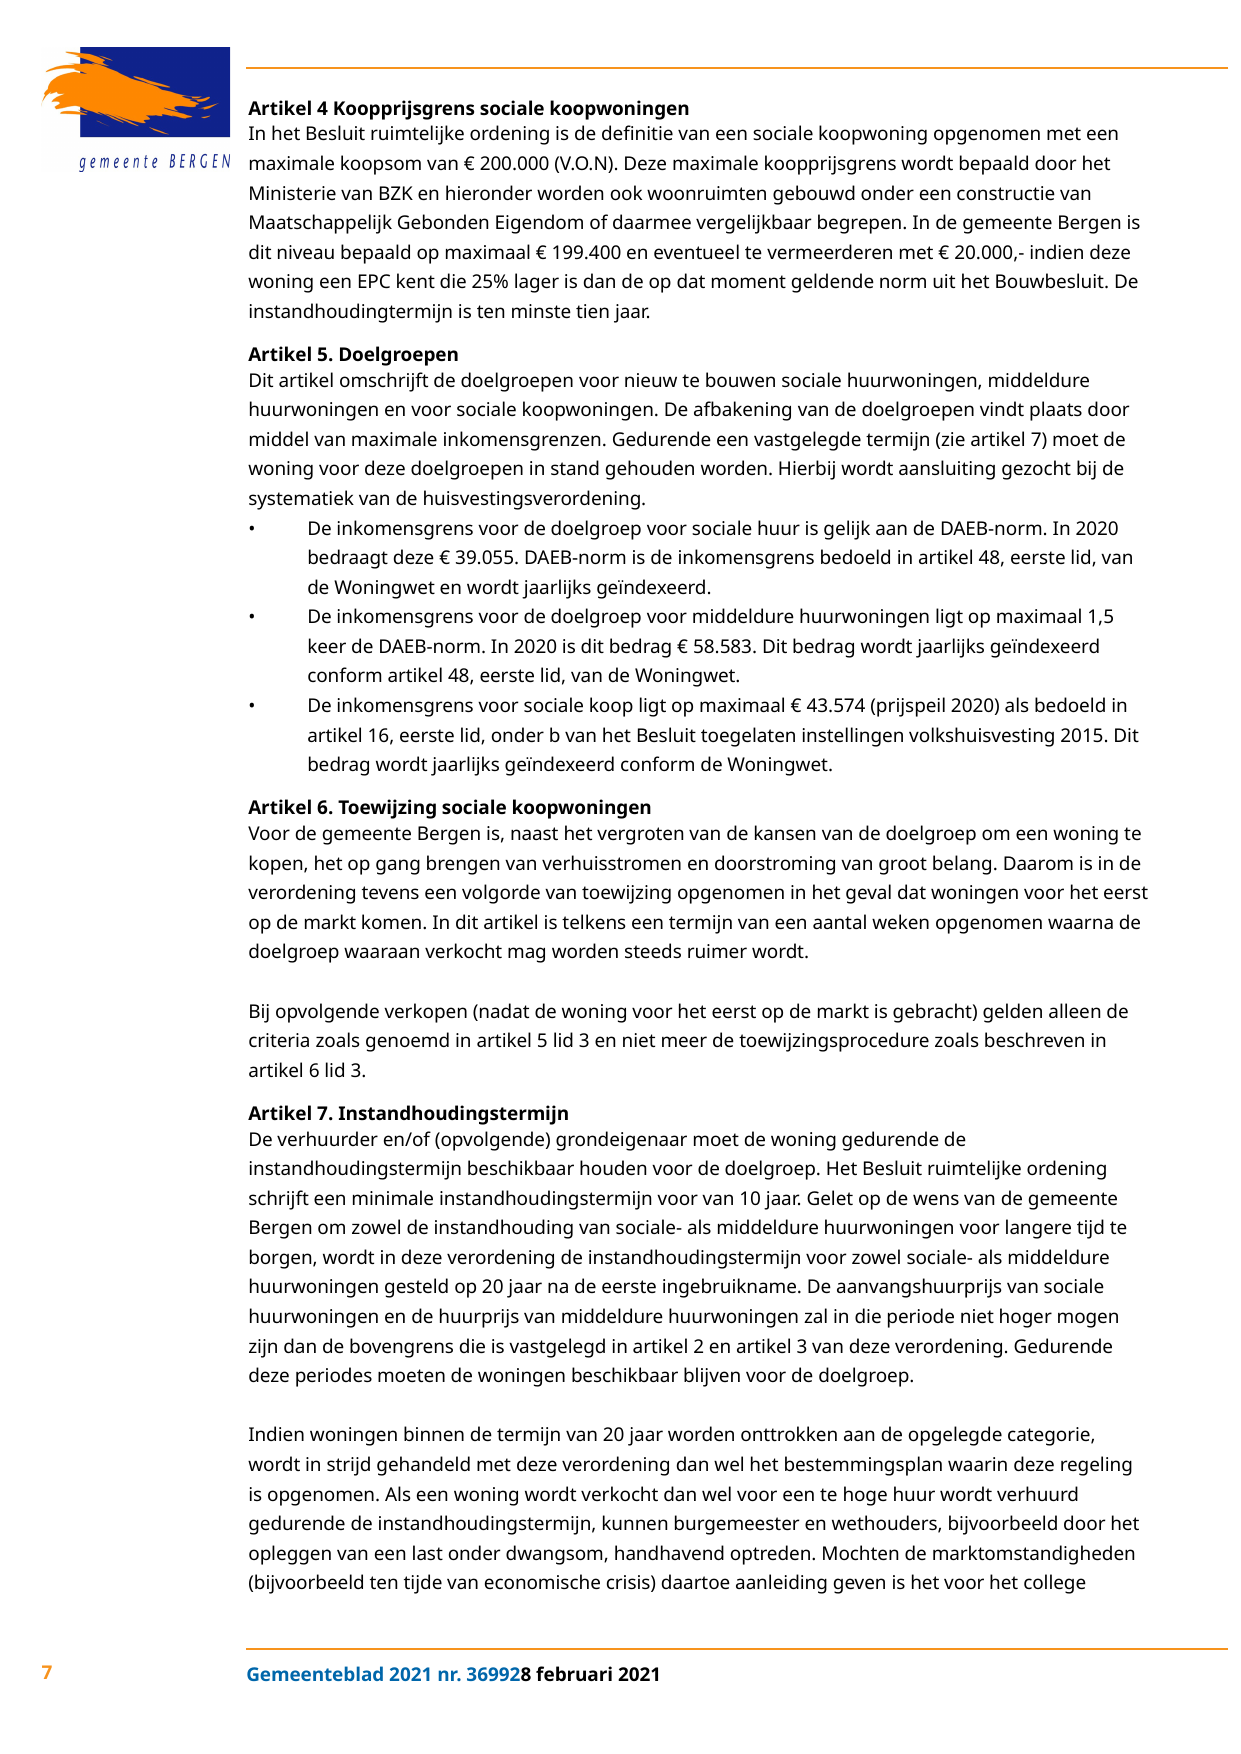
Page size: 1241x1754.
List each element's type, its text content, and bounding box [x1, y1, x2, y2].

text In het Besluit ruimtelijke ordening is de definitie van een sociale koopwoning opgenomen met een maximale koopsom van € 200.000 (V.O.N). Deze maximale koopprijsgrens wordt bepaald door het Ministerie van BZK en hieronder worden ook woonruimten gebouwd onder een constructie van Maatschappelijk Gebonden Eigendom of daarmee vergelijkbaar begrepen. In de gemeente Bergen is dit niveau bepaald op maximaal € 199.400 en eventueel te vermeerderen met € 20.000,- indien deze woning een EPC kent die 25% lager is dan de op dat moment geldende norm uit het Bouwbesluit. De instandhoudingtermijn is ten minste tien jaar. [248, 121, 1152, 324]
text Artikel 6. Toewijzing sociale koopwoningen [248, 794, 1152, 820]
picture [41, 47, 231, 172]
text Indien woningen binnen de termijn van 20 jaar worden onttrokken aan de opgelegde categorie, wordt in strijd gehandeld met deze verordening dan wel het bestemmingsplan waarin deze regeling is opgenomen. Als een woning wordt verkocht dan wel voor een te hoge huur wordt verhuurd gedurende de instandhoudingstermijn, kunnen burgemeester en wethouders, bijvoorbeeld door het opleggen van een last onder dwangsom, handhavend optreden. Mochten de marktomstandigheden (bijvoorbeeld ten tijde van economische crisis) daartoe aanleiding geven is het voor het college [248, 1422, 1152, 1595]
text Voor de gemeente Bergen is, naast het vergroten van de kansen van de doelgroep om een woning te kopen, het op gang brengen van verhuisstromen en doorstroming van groot belang. Daarom is in de verordening tevens een volgorde van toewijzing opgenomen in het geval dat woningen voor het eerst op de markt komen. In dit artikel is telkens een termijn van een aantal weken opgenomen waarna de doelgroep waaraan verkocht mag worden steeds ruimer wordt. [248, 820, 1152, 964]
text Artikel 7. Instandhoudingstermijn [248, 1100, 1152, 1126]
text Dit artikel omschrijft de doelgroepen voor nieuw te bouwen sociale huurwoningen, middeldure huurwoningen en voor sociale koopwoningen. De afbakening van de doelgroepen vindt plaats door middel van maximale inkomensgrenzen. Gedurende een vastgelegde termijn (zie artikel 7) moet de woning voor deze doelgroepen in stand gehouden worden. Hierbij wordt aansluiting gezocht bij de systematiek van de huisvestingsverordening. [248, 367, 1152, 511]
text De verhuurder en/of (opvolgende) grondeigenaar moet de woning gedurende de instandhoudingstermijn beschikbaar houden voor de doelgroep. Het Besluit ruimtelijke ordening schrijft een minimale instandhoudingstermijn voor van 10 jaar. Gelet op de wens van de gemeente Bergen om zowel de instandhouding van sociale- als middeldure huurwoningen voor langere tijd te borgen, wordt in deze verordening de instandhoudingstermijn voor zowel sociale- als middeldure huurwoningen gesteld op 20 jaar na de eerste ingebruikname. De aanvangshuurprijs van sociale huurwoningen en de huurprijs van middeldure huurwoningen zal in die periode niet hoger mogen zijn dan de bovengrens die is vastgelegd in artikel 2 en artikel 3 van deze verordening. Gedurende deze periodes moeten de woningen beschikbaar blijven voor de doelgroep. [248, 1126, 1152, 1388]
list De inkomensgrens voor sociale koop ligt op maximaal € 43.574 (prijspeil 2020) als bedoeld in artikel 16, eerste lid, onder b van het Besluit toegelaten instellingen volkshuisvesting 2015. Dit bedrag wordt jaarlijks geïndexeerd conform de Woningwet. [248, 692, 1152, 777]
text Artikel 4 Koopprijsgrens sociale koopwoningen [248, 95, 1152, 121]
list De inkomensgrens voor de doelgroep voor sociale huur is gelijk aan de DAEB-norm. In 2020 bedraagt deze € 39.055. DAEB‐norm is de inkomensgrens bedoeld in artikel 48, eerste lid, van de Woningwet en wordt jaarlijks geïndexeerd. [248, 515, 1152, 600]
text Artikel 5. Doelgroepen [248, 341, 1152, 367]
list De inkomensgrens voor de doelgroep voor middeldure huurwoningen ligt op maximaal 1,5 keer de DAEB‐norm. In 2020 is dit bedrag € 58.583. Dit bedrag wordt jaarlijks geïndexeerd conform artikel 48, eerste lid, van de Woningwet. [248, 603, 1152, 688]
text Bij opvolgende verkopen (nadat de woning voor het eerst op de markt is gebracht) gelden alleen de criteria zoals genoemd in artikel 5 lid 3 en niet meer de toewijzingsprocedure zoals beschreven in artikel 6 lid 3. [248, 998, 1152, 1083]
